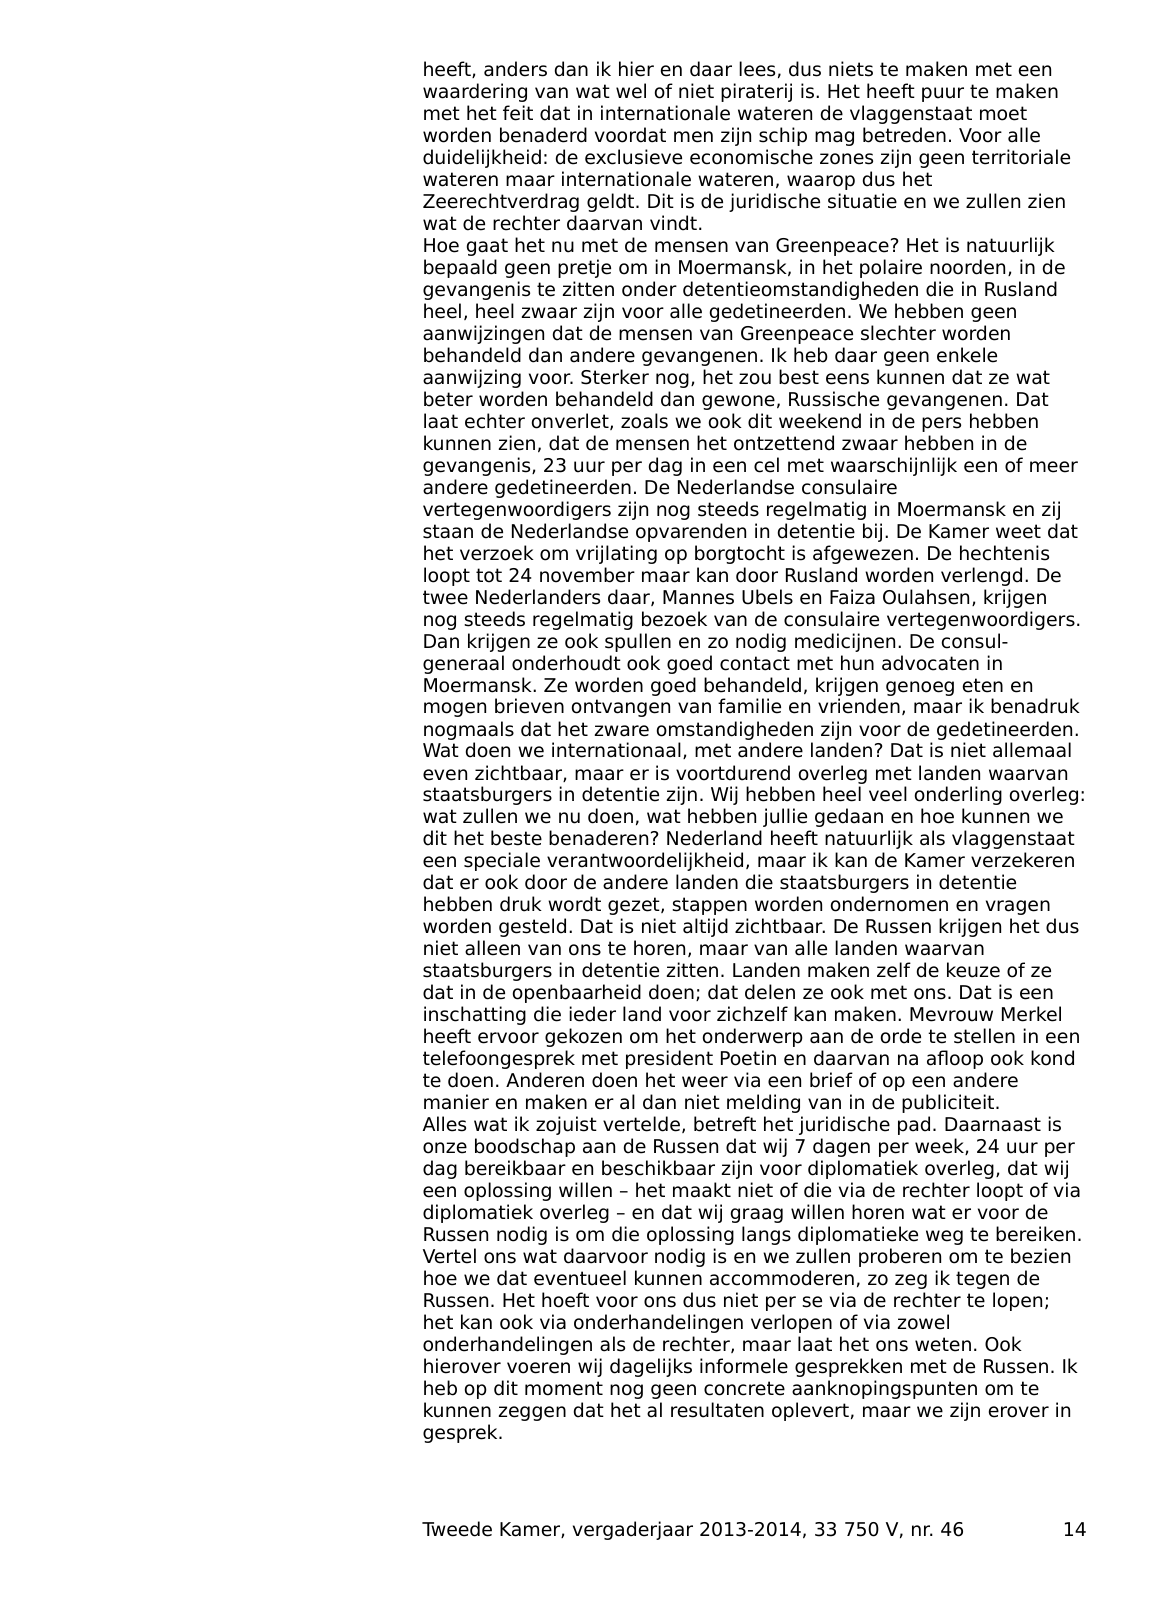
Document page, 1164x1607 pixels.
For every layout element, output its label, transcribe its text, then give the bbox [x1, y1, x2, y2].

text Alles wat ik zojuist vertelde, betreft het juridische pad. Daarnaast is onze boodschap aan de Russen dat wij 7 dagen per week, 24 uur per dag bereikbaar en beschikbaar zijn voor diplomatiek overleg, dat wij een oplossing willen – het maakt niet of die via de rechter loopt of via diplomatiek overleg – en dat wij graag willen horen wat er voor de Russen nodig is om die oplossing langs diplomatieke weg te bereiken. Vertel ons wat daarvoor nodig is en we zullen proberen om te bezien hoe we dat eventueel kunnen accommoderen, zo zeg ik tegen de Russen. Het hoeft voor ons dus niet per se via de rechter te lopen; het kan ook via onderhandelingen verlopen of via zowel onderhandelingen als de rechter, maar laat het ons weten. Ook hierover voeren wij dagelijks informele gesprekken met de Russen. Ik heb op dit moment nog geen concrete aanknopingspunten om te kunnen zeggen dat het al resultaten oplevert, maar we zijn erover in gesprek. [422, 1114, 1087, 1444]
text heeft, anders dan ik hier en daar lees, dus niets te maken met een waardering van wat wel of niet piraterij is. Het heeft puur te maken met het feit dat in internationale wateren de vlaggenstaat moet worden benaderd voordat men zijn schip mag betreden. Voor alle duidelijkheid: de exclusieve economische zones zijn geen territoriale wateren maar internationale wateren, waarop dus het Zeerechtverdrag geldt. Dit is de juridische situatie en we zullen zien wat de rechter daarvan vindt. [422, 59, 1087, 235]
text Wat doen we internationaal, met andere landen? Dat is niet allemaal even zichtbaar, maar er is voortdurend overleg met landen waarvan staatsburgers in detentie zijn. Wij hebben heel veel onderling overleg: wat zullen we nu doen, wat hebben jullie gedaan en hoe kunnen we dit het beste benaderen? Nederland heeft natuurlijk als vlaggenstaat een speciale verantwoordelijkheid, maar ik kan de Kamer verzekeren dat er ook door de andere landen die staatsburgers in detentie hebben druk wordt gezet, stappen worden ondernomen en vragen worden gesteld. Dat is niet altijd zichtbaar. De Russen krijgen het dus niet alleen van ons te horen, maar van alle landen waarvan staatsburgers in detentie zitten. Landen maken zelf de keuze of ze dat in de openbaarheid doen; dat delen ze ook met ons. Dat is een inschatting die ieder land voor zichzelf kan maken. Mevrouw Merkel heeft ervoor gekozen om het onderwerp aan de orde te stellen in een telefoongesprek met president Poetin en daarvan na afloop ook kond te doen. Anderen doen het weer via een brief of op een andere manier en maken er al dan niet melding van in de publiciteit. [422, 740, 1087, 1114]
text Hoe gaat het nu met de mensen van Greenpeace? Het is natuurlijk bepaald geen pretje om in Moermansk, in het polaire noorden, in de gevangenis te zitten onder detentieomstandigheden die in Rusland heel, heel zwaar zijn voor alle gedetineerden. We hebben geen aanwijzingen dat de mensen van Greenpeace slechter worden behandeld dan andere gevangenen. Ik heb daar geen enkele aanwijzing voor. Sterker nog, het zou best eens kunnen dat ze wat beter worden behandeld dan gewone, Russische gevangenen. Dat laat echter onverlet, zoals we ook dit weekend in de pers hebben kunnen zien, dat de mensen het ontzettend zwaar hebben in de gevangenis, 23 uur per dag in een cel met waarschijnlijk een of meer andere gedetineerden. De Nederlandse consulaire vertegenwoordigers zijn nog steeds regelmatig in Moermansk en zij staan de Nederlandse opvarenden in detentie bij. De Kamer weet dat het verzoek om vrijlating op borgtocht is afgewezen. De hechtenis loopt tot 24 november maar kan door Rusland worden verlengd. De twee Nederlanders daar, Mannes Ubels en Faiza Oulahsen, krijgen nog steeds regelmatig bezoek van de consulaire vertegenwoordigers. Dan krijgen ze ook spullen en zo nodig medicijnen. De consul-generaal onderhoudt ook goed contact met hun advocaten in Moermansk. Ze worden goed behandeld, krijgen genoeg eten en mogen brieven ontvangen van familie en vrienden, maar ik benadruk nogmaals dat het zware omstandigheden zijn voor de gedetineerden. [422, 235, 1087, 740]
